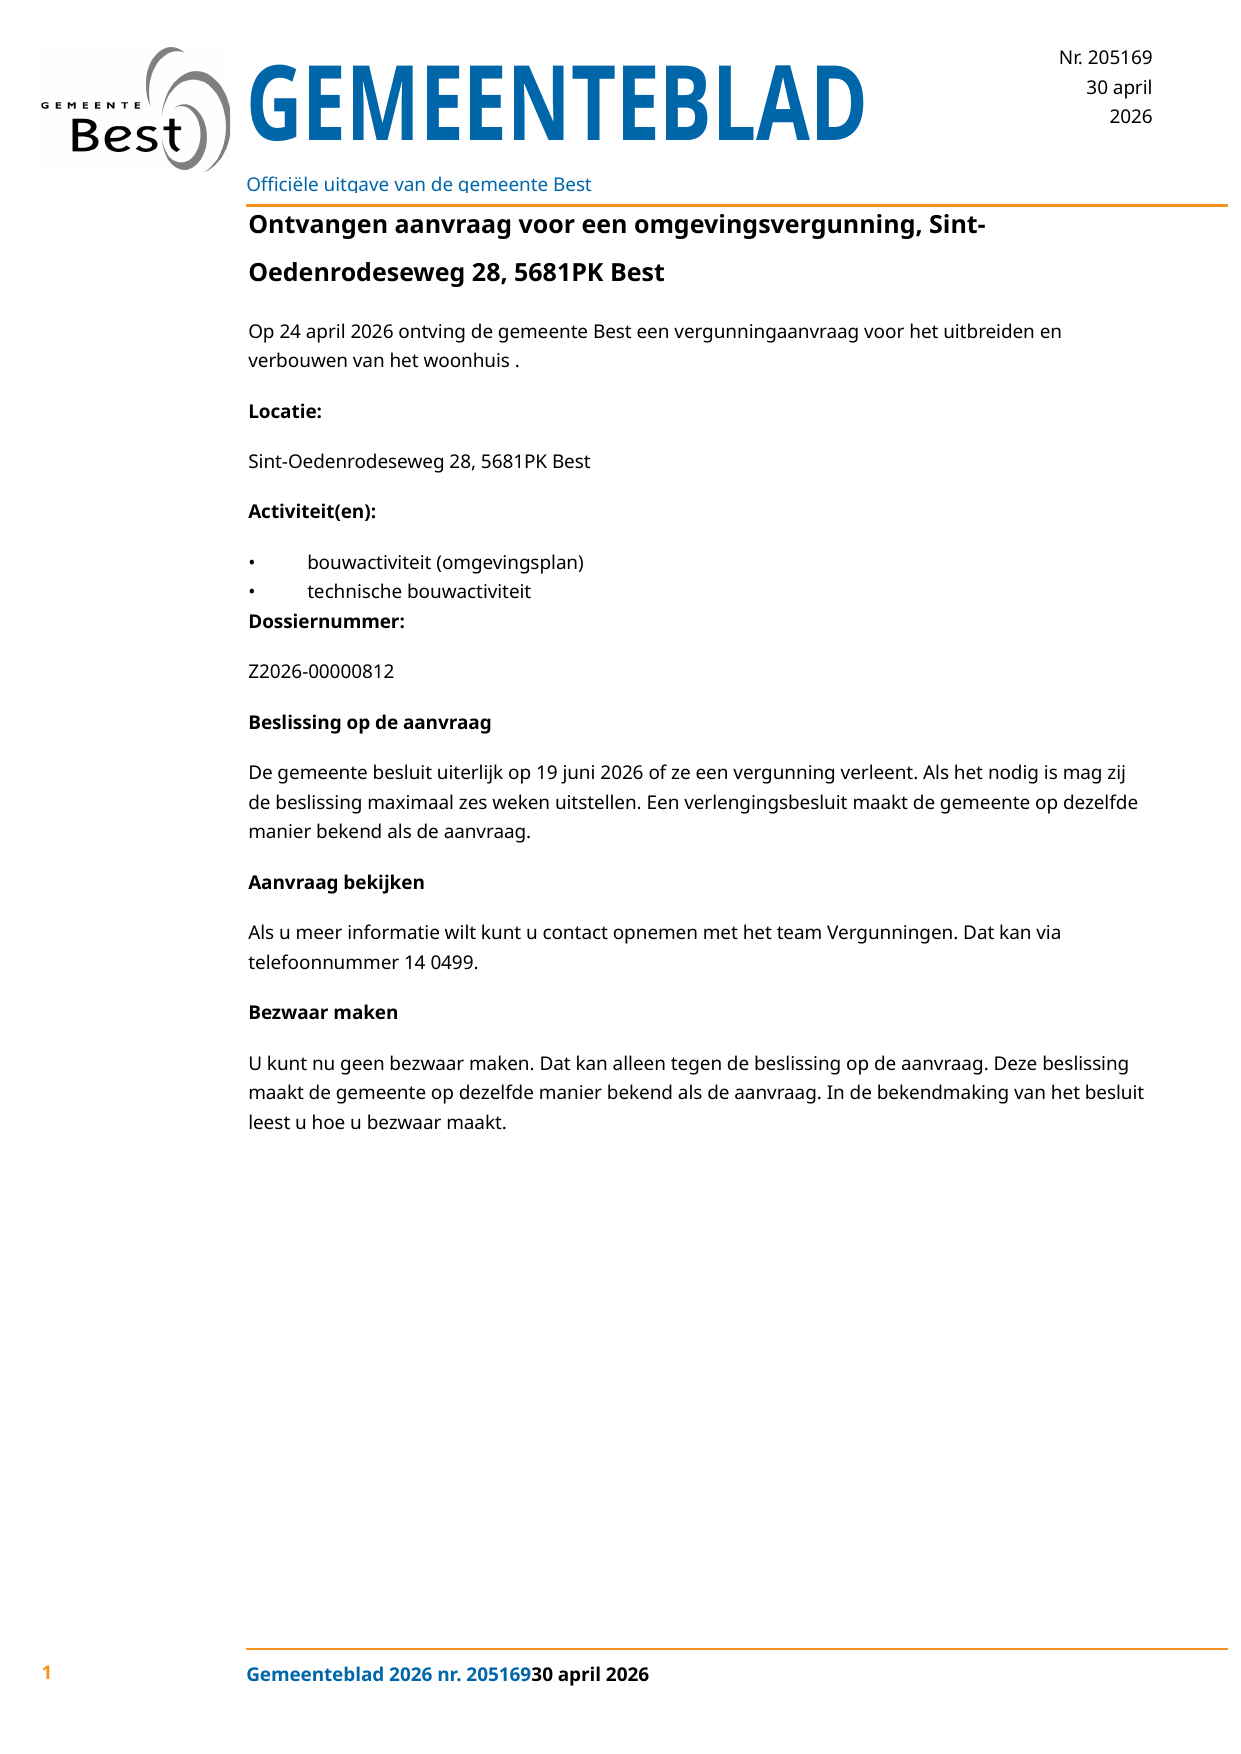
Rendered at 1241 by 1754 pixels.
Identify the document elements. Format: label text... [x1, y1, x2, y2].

text Beslissing op de aanvraag [248, 709, 1152, 735]
picture [41, 47, 231, 172]
text U kunt nu geen bezwaar maken. Dat kan alleen tegen de beslissing op de aanvraag. Deze beslissing maakt de gemeente op dezelfde manier bekend als de aanvraag. In de bekendmaking van het besluit leest u hoe u bezwaar maakt. [248, 1050, 1152, 1135]
list bouwactiviteit (omgevingsplan) [248, 549, 1152, 575]
text Sint-Oedenrodeseweg 28, 5681PK Best [248, 448, 1152, 474]
list technische bouwactiviteit [248, 579, 1152, 604]
text Z2026-00000812 [248, 659, 1152, 684]
text Aanvraag bekijken [248, 869, 1152, 895]
text Als u meer informatie wilt kunt u contact opnemen met het team Vergunningen. Dat kan via telefoonnummer 14 0499. [248, 919, 1152, 975]
text Activiteit(en): [248, 499, 1152, 524]
text Locatie: [248, 398, 1152, 424]
text Op 24 april 2026 ontving de gemeente Best een vergunningaanvraag voor het uitbreiden en verbouwen van het woonhuis . [248, 318, 1152, 373]
text Ontvangen aanvraag voor een omgevingsvergunning, Sint-Oedenrodeseweg 28, 5681PK Best [248, 207, 1152, 288]
text De gemeente besluit uiterlijk op 19 juni 2026 of ze een vergunning verleent. Als het nodig is mag zij de beslissing maximaal zes weken uitstellen. Een verlengingsbesluit maakt de gemeente op dezelfde manier bekend als de aanvraag. [248, 759, 1152, 844]
text Dossiernummer: [248, 608, 1152, 634]
text Bezwaar maken [248, 999, 1152, 1025]
